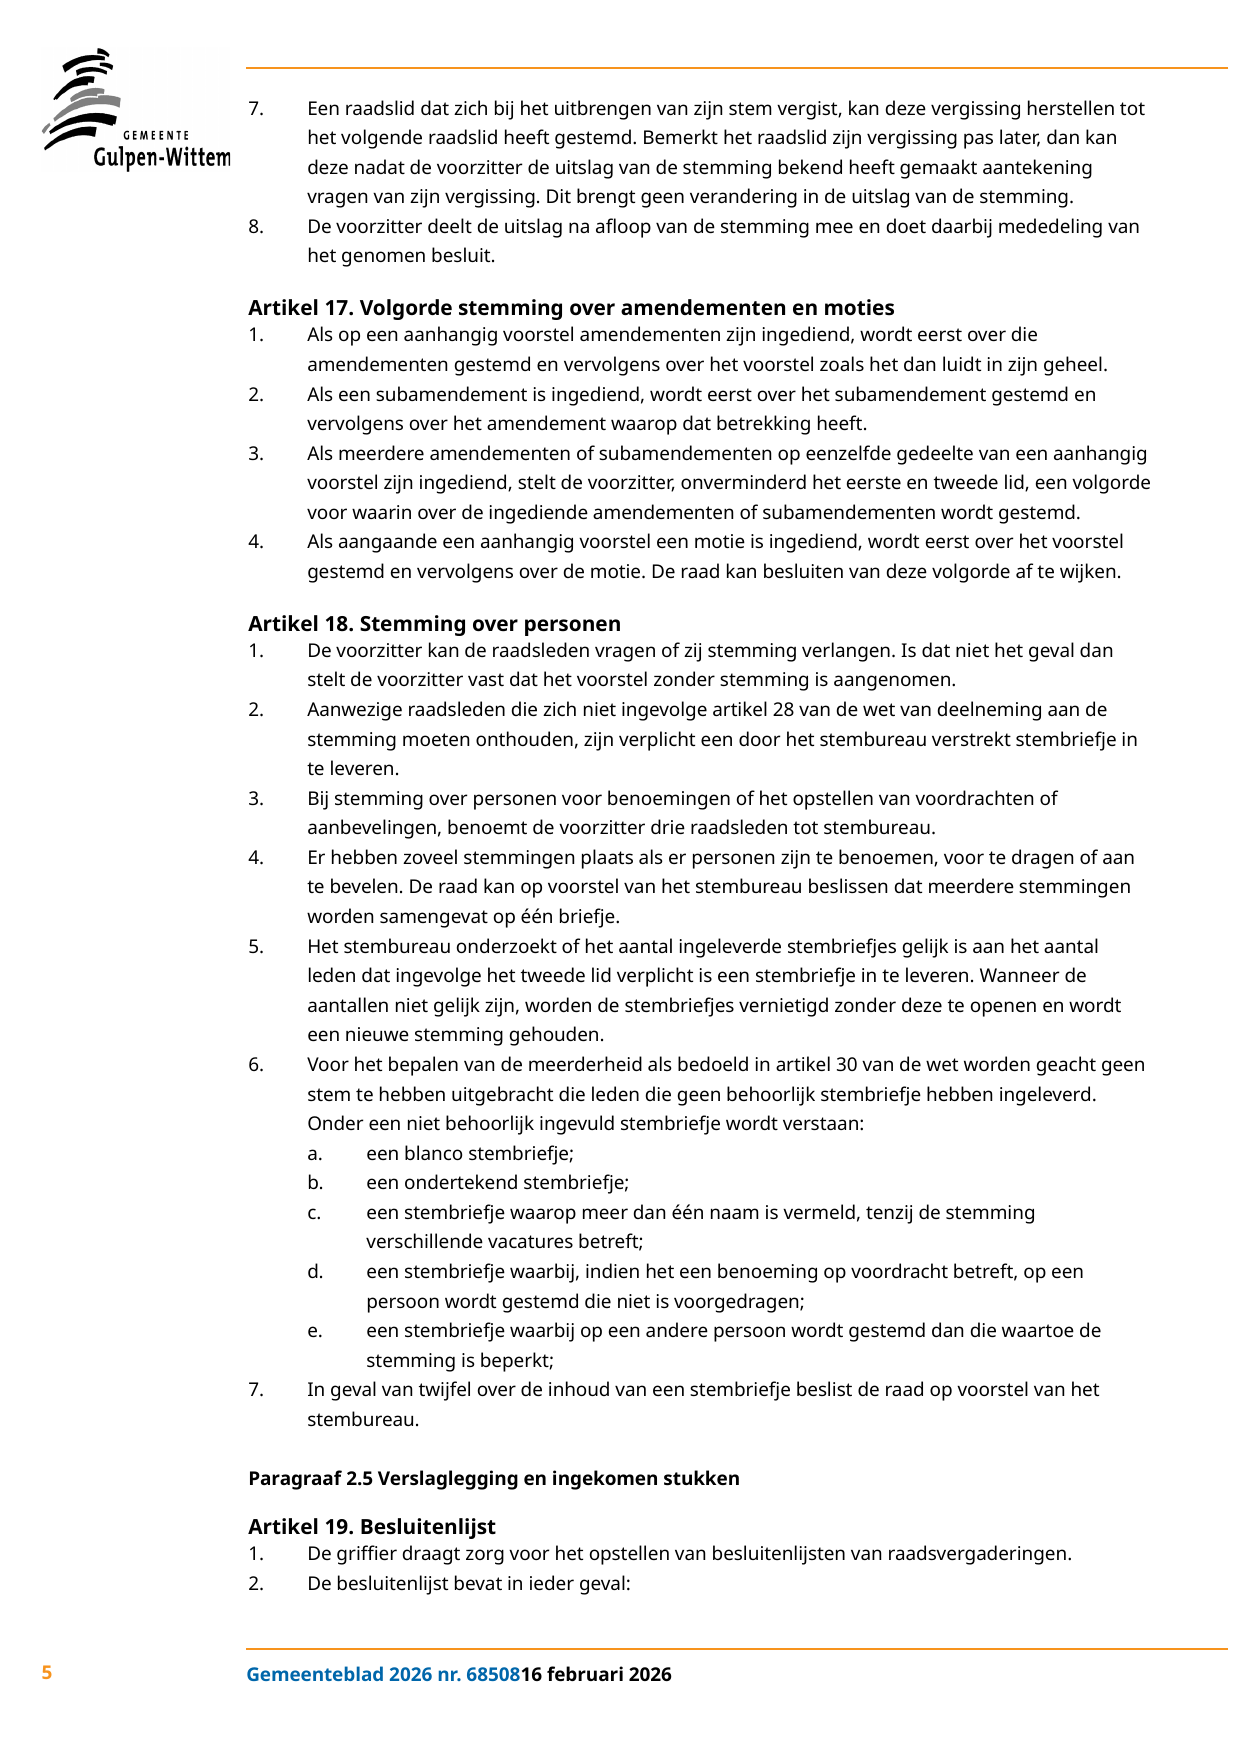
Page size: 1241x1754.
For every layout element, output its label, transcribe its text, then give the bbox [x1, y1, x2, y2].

list Voor het bepalen van de meerderheid als bedoeld in artikel 30 van de wet worden geacht geen stem te hebben uitgebracht die leden die geen behoorlijk stembriefje hebben ingeleverd. Onder een niet behoorlijk ingevuld stembriefje wordt verstaan: [248, 1051, 1152, 1136]
list een stembriefje waarop meer dan één naam is vermeld, tenzij de stemming verschillende vacatures betreft; [307, 1199, 1152, 1254]
list Als meerdere amendementen of subamendementen op eenzelfde gedeelte van een aanhangig voorstel zijn ingediend, stelt de voorzitter, onverminderd het eerste en tweede lid, een volgorde voor waarin over de ingediende amendementen of subamendementen wordt gestemd. [248, 440, 1152, 525]
text Paragraaf 2.5 Verslaglegging en ingekomen stukken [248, 1465, 1152, 1491]
text Artikel 17. Volgorde stemming over amendementen en moties [248, 293, 1152, 322]
list Het stembureau onderzoekt of het aantal ingeleverde stembriefjes gelijk is aan het aantal leden dat ingevolge het tweede lid verplicht is een stembriefje in te leveren. Wanneer de aantallen niet gelijk zijn, worden de stembriefjes vernietigd zonder deze te openen en wordt een nieuwe stemming gehouden. [248, 933, 1152, 1047]
list een stembriefje waarbij op een andere persoon wordt gestemd dan die waartoe de stemming is beperkt; [307, 1317, 1152, 1373]
list Bij stemming over personen voor benoemingen of het opstellen van voordrachten of aanbevelingen, benoemt de voorzitter drie raadsleden tot stembureau. [248, 785, 1152, 840]
list Er hebben zoveel stemmingen plaats als er personen zijn te benoemen, voor te dragen of aan te bevelen. De raad kan op voorstel van het stembureau beslissen dat meerdere stemmingen worden samengevat op één briefje. [248, 844, 1152, 929]
text Artikel 19. Besluitenlijst [248, 1512, 1152, 1540]
list Als een subamendement is ingediend, wordt eerst over het subamendement gestemd en vervolgens over het amendement waarop dat betrekking heeft. [248, 381, 1152, 436]
list Een raadslid dat zich bij het uitbrengen van zijn stem vergist, kan deze vergissing herstellen tot het volgende raadslid heeft gestemd. Bemerkt het raadslid zijn vergissing pas later, dan kan deze nadat de voorzitter de uitslag van de stemming bekend heeft gemaakt aantekening vragen van zijn vergissing. Dit brengt geen verandering in de uitslag van de stemming. [248, 95, 1152, 209]
list Als op een aanhangig voorstel amendementen zijn ingediend, wordt eerst over die amendementen gestemd en vervolgens over het voorstel zoals het dan luidt in zijn geheel. [248, 322, 1152, 377]
list In geval van twijfel over de inhoud van een stembriefje beslist de raad op voorstel van het stembureau. [248, 1377, 1152, 1432]
list De voorzitter kan de raadsleden vragen of zij stemming verlangen. Is dat niet het geval dan stelt de voorzitter vast dat het voorstel zonder stemming is aangenomen. [248, 637, 1152, 692]
list De griffier draagt zorg voor het opstellen van besluitenlijsten van raadsvergaderingen. [248, 1540, 1152, 1566]
text Artikel 18. Stemming over personen [248, 609, 1152, 637]
list een ondertekend stembriefje; [307, 1169, 1152, 1195]
list Aanwezige raadsleden die zich niet ingevolge artikel 28 van de wet van deelneming aan de stemming moeten onthouden, zijn verplicht een door het stembureau verstrekt stembriefje in te leveren. [248, 696, 1152, 781]
list Als aangaande een aanhangig voorstel een motie is ingediend, wordt eerst over het voorstel gestemd en vervolgens over de motie. De raad kan besluiten van deze volgorde af te wijken. [248, 529, 1152, 584]
list een blanco stembriefje; [307, 1140, 1152, 1166]
picture [41, 47, 231, 172]
list De besluitenlijst bevat in ieder geval: [248, 1570, 1152, 1596]
list een stembriefje waarbij, indien het een benoeming op voordracht betreft, op een persoon wordt gestemd die niet is voorgedragen; [307, 1258, 1152, 1314]
list De voorzitter deelt de uitslag na afloop van de stemming mee en doet daarbij mededeling van het genomen besluit. [248, 213, 1152, 268]
